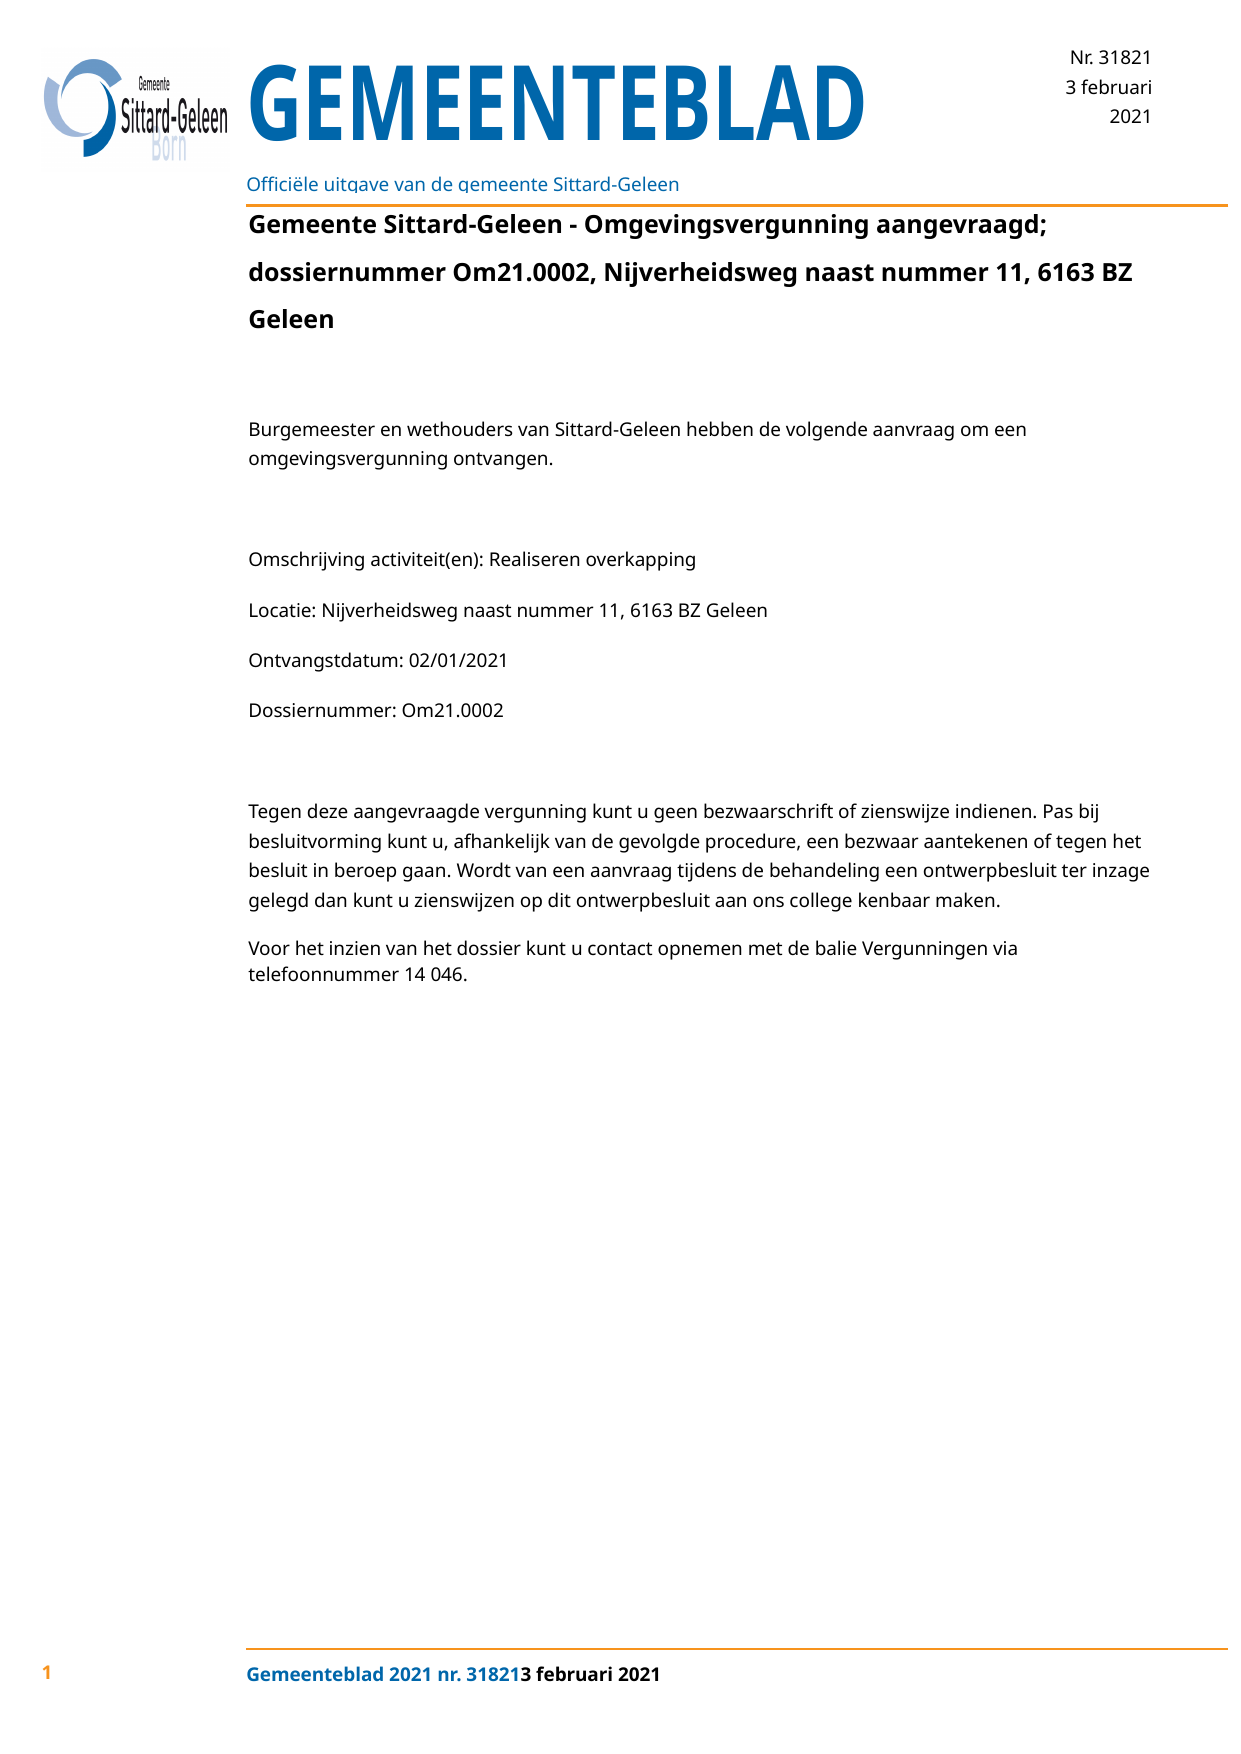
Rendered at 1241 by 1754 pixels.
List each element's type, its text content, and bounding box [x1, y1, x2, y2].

text Burgemeester en wethouders van Sittard-Geleen hebben de volgende aanvraag om een omgevingsvergunning ontvangen. [248, 416, 1152, 471]
text Tegen deze aangevraagde vergunning kunt u geen bezwaarschrift of zienswijze indienen. Pas bij besluitvorming kunt u, afhankelijk van de gevolgde procedure, een bezwaar aantekenen of tegen het besluit in beroep gaan. Wordt van een aanvraag tijdens de behandeling een ontwerpbesluit ter inzage gelegd dan kunt u zienswijzen op dit ontwerpbesluit aan ons college kenbaar maken. [248, 798, 1152, 913]
text Locatie: Nijverheidsweg naast nummer 11, 6163 BZ Geleen [248, 597, 1152, 622]
text Gemeente Sittard-Geleen - Omgevingsvergunning aangevraagd; dossiernummer Om21.0002, Nijverheidsweg naast nummer 11, 6163 BZ Geleen [248, 207, 1152, 336]
text Omschrijving activiteit(en): Realiseren overkapping [248, 546, 1152, 572]
text Voor het inzien van het dossier kunt u contact opnemen met de balie Vergunningen via telefoonnummer 14 046. [248, 935, 1152, 986]
picture [41, 47, 231, 172]
text Ontvangstdatum: 02/01/2021 [248, 647, 1152, 673]
text Dossiernummer: Om21.0002 [248, 698, 1152, 723]
